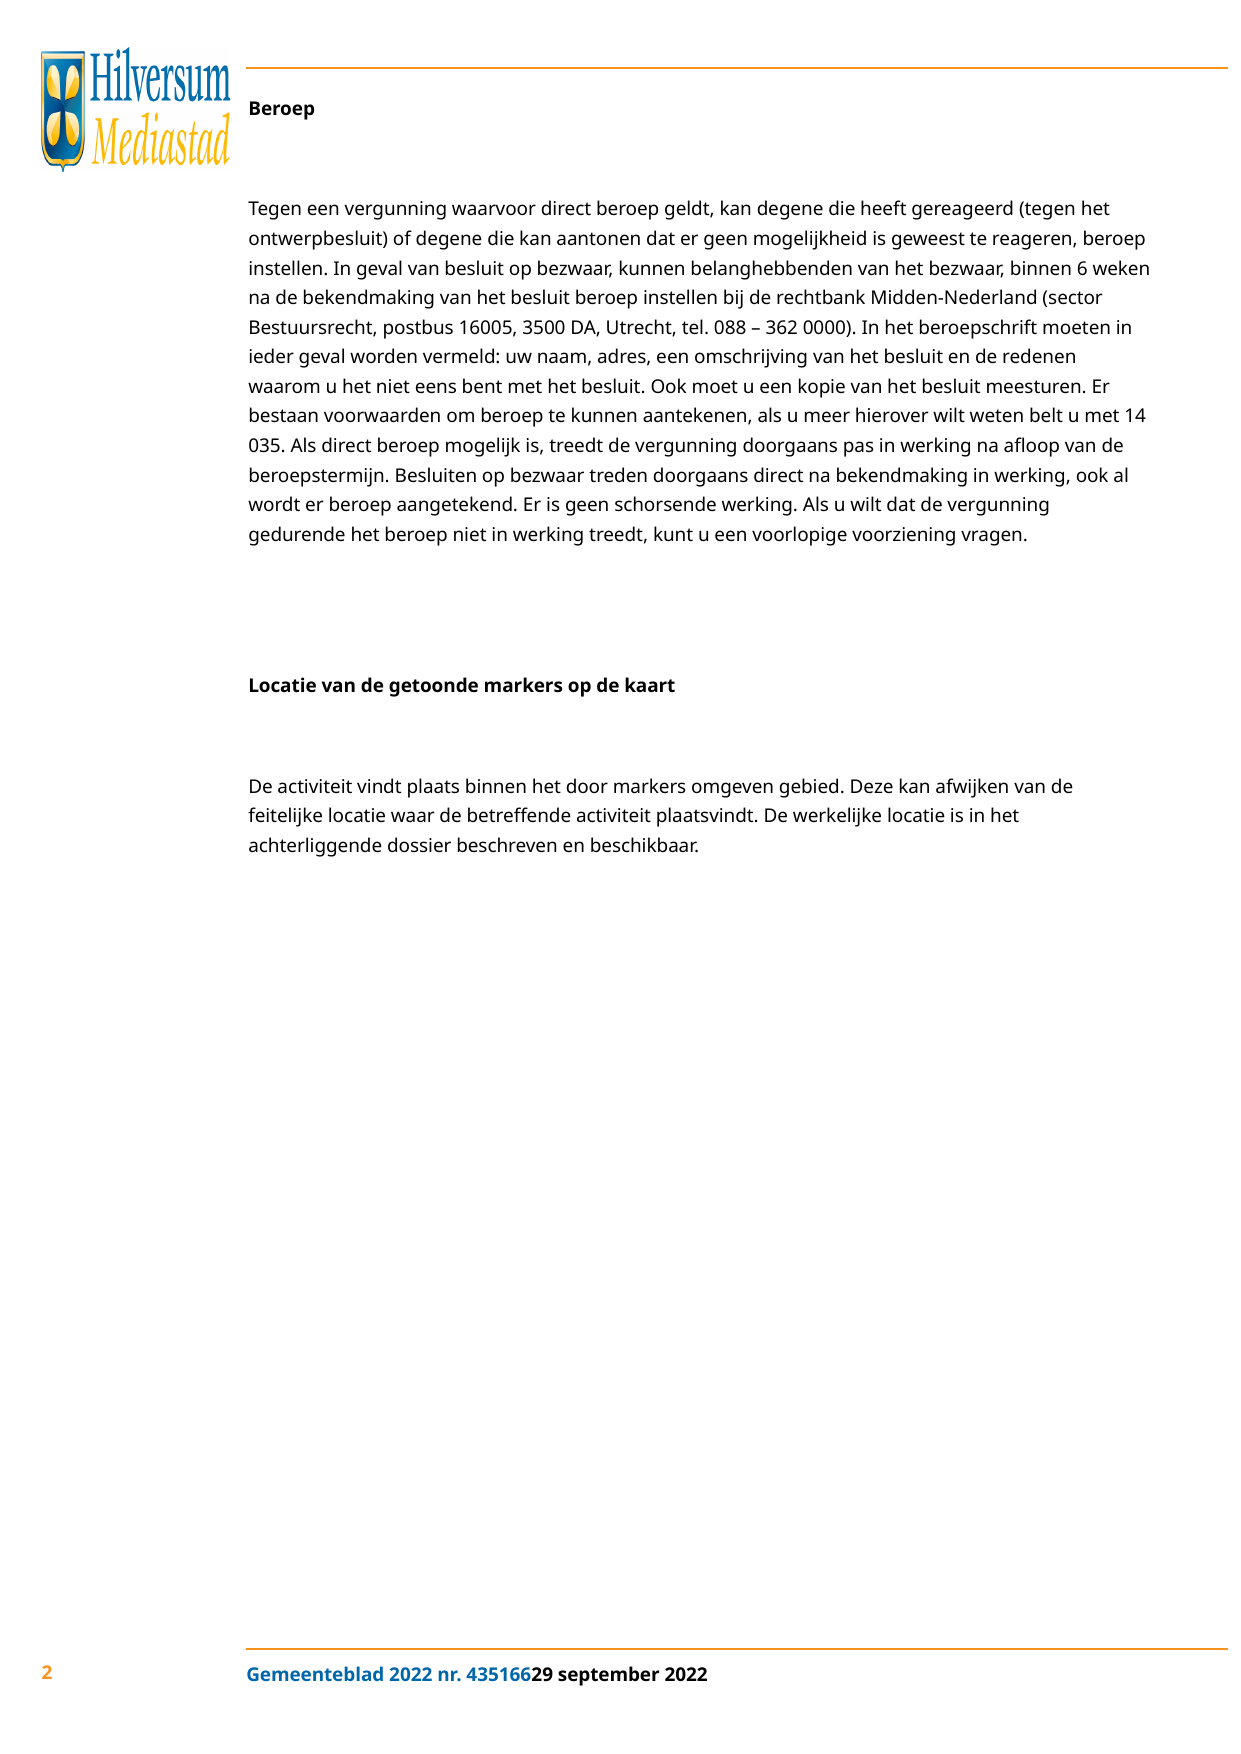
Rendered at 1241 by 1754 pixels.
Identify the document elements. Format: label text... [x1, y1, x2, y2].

text Beroep [248, 95, 1152, 121]
text Tegen een vergunning waarvoor direct beroep geldt, kan degene die heeft gereageerd (tegen het ontwerpbesluit) of degene die kan aantonen dat er geen mogelijkheid is geweest te reageren, beroep instellen. In geval van besluit op bezwaar, kunnen belanghebbenden van het bezwaar, binnen 6 weken na de bekendmaking van het besluit beroep instellen bij de rechtbank Midden-Nederland (sector Bestuursrecht, postbus 16005, 3500 DA, Utrecht, tel. 088 – 362 0000). In het beroepschrift moeten in ieder geval worden vermeld: uw naam, adres, een omschrijving van het besluit en de redenen waarom u het niet eens bent met het besluit. Ook moet u een kopie van het besluit meesturen. Er bestaan voorwaarden om beroep te kunnen aantekenen, als u meer hierover wilt weten belt u met 14 035. Als direct beroep mogelijk is, treedt de vergunning doorgaans pas in werking na afloop van de beroepstermijn. Besluiten op bezwaar treden doorgaans direct na bekendmaking in werking, ook al wordt er beroep aangetekend. Er is geen schorsende werking. Als u wilt dat de vergunning gedurende het beroep niet in werking treedt, kunt u een voorlopige voorziening vragen. [248, 196, 1152, 547]
text Locatie van de getoonde markers op de kaart [248, 672, 1152, 698]
picture [41, 47, 231, 172]
text De activiteit vindt plaats binnen het door markers omgeven gebied. Deze kan afwijken van de feitelijke locatie waar de betreffende activiteit plaatsvindt. De werkelijke locatie is in het achterliggende dossier beschreven en beschikbaar. [248, 773, 1152, 858]
